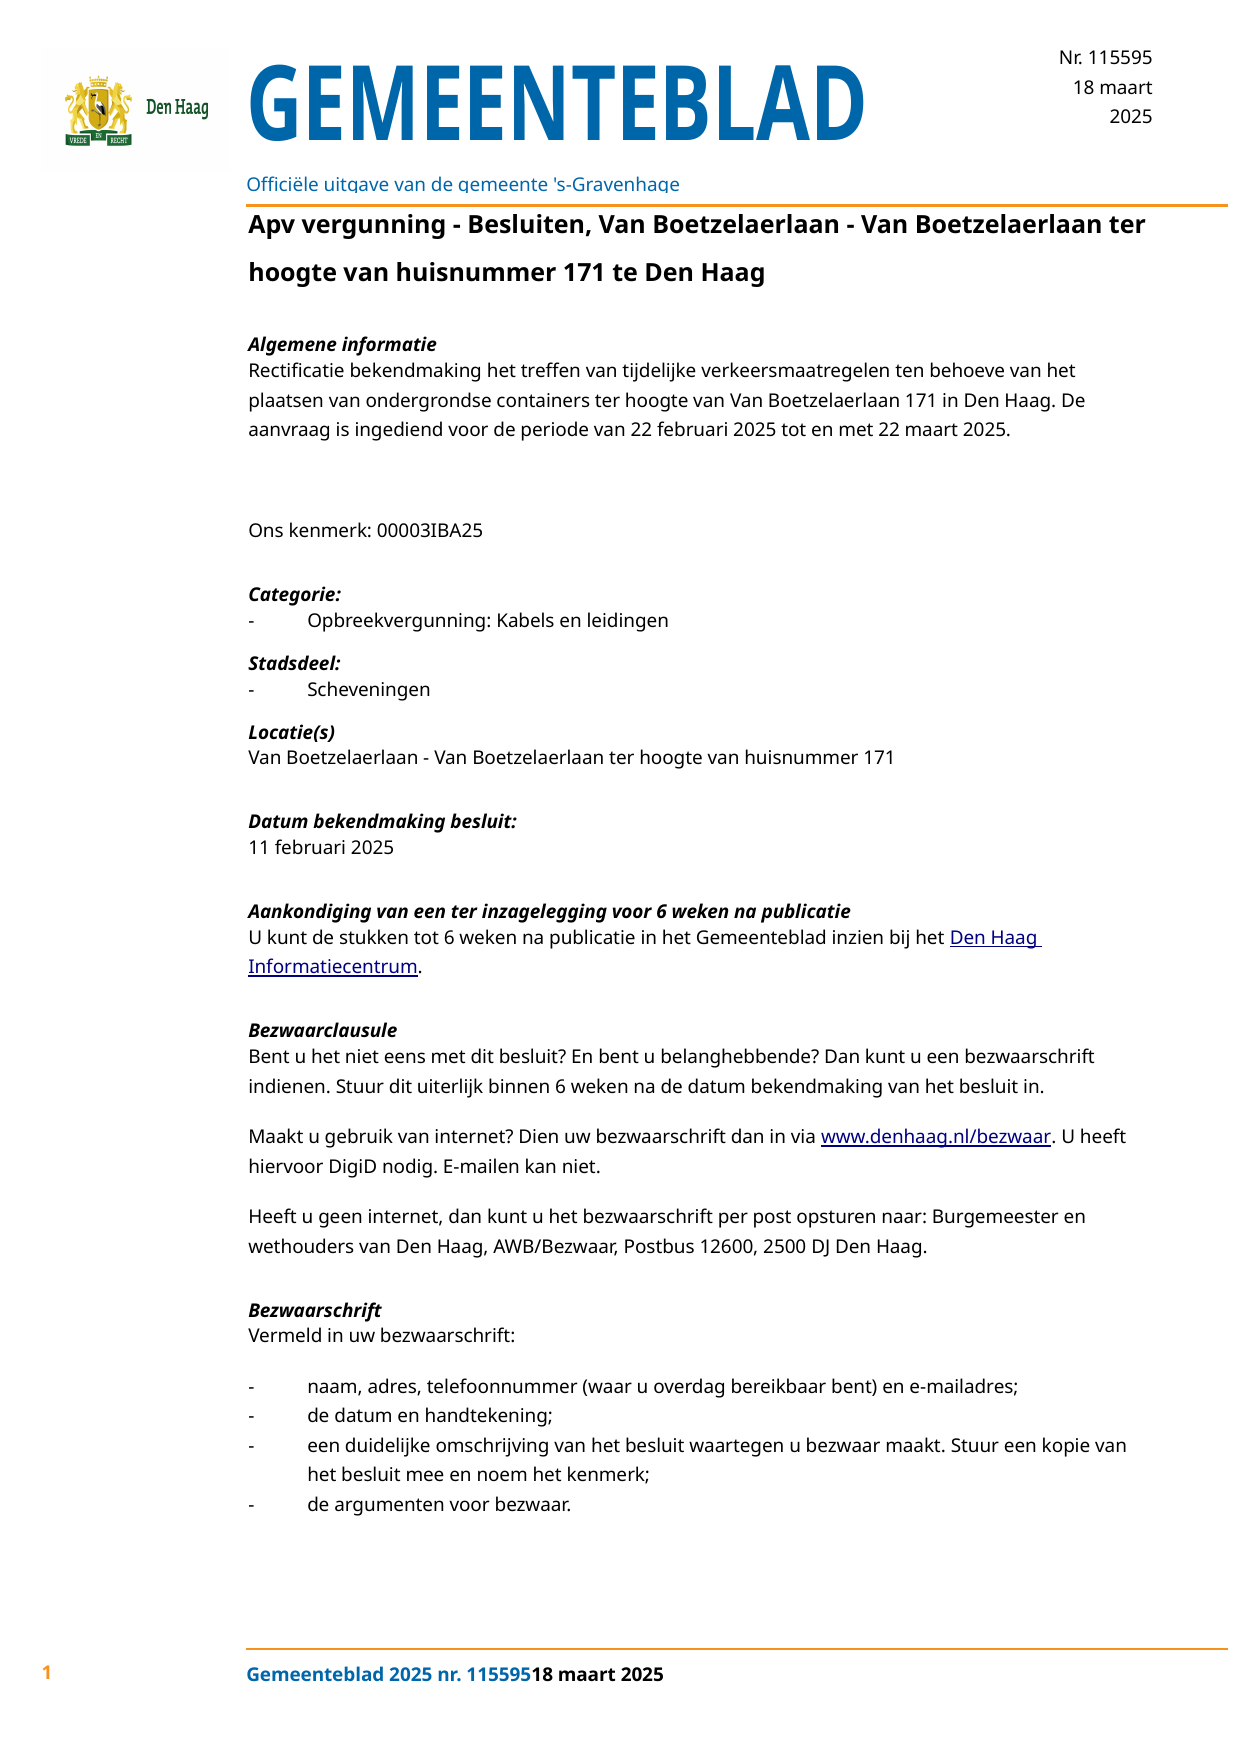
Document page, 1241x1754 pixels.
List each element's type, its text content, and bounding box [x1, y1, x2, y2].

text Datum bekendmaking besluit: [248, 808, 1152, 834]
text Bent u het niet eens met dit besluit? En bent u belanghebbende? Dan kunt u een bezwaarschrift indienen. Stuur dit uiterlijk binnen 6 weken na de datum bekendmaking van het besluit in. [248, 1043, 1152, 1098]
text 11 februari 2025 [248, 834, 1152, 860]
text Heeft u geen internet, dan kunt u het bezwaarschrift per post opsturen naar: Burgemeester en wethouders van Den Haag, AWB/Bezwaar, Postbus 12600, 2500 DJ Den Haag. [248, 1203, 1152, 1258]
list de datum en handtekening; [248, 1402, 1152, 1428]
text Ons kenmerk: 00003IBA25 [248, 517, 1152, 543]
list een duidelijke omschrijving van het besluit waartegen u bezwaar maakt. Stuur een kopie van het besluit mee en noem het kenmerk; [248, 1432, 1152, 1487]
text Maakt u gebruik van internet? Dien uw bezwaarschrift dan in via www.denhaag.nl/bezwaar. U heeft hiervoor DigiD nodig. E-mailen kan niet. [248, 1123, 1152, 1178]
picture [41, 47, 231, 172]
text Vermeld in uw bezwaarschrift: [248, 1322, 1152, 1348]
text Bezwaarschrift [248, 1297, 1152, 1322]
text Categorie: [248, 581, 1152, 607]
text Algemene informatie [248, 331, 1152, 357]
text Apv vergunning - Besluiten, Van Boetzelaerlaan - Van Boetzelaerlaan ter hoogte van huisnummer 171 te Den Haag [248, 207, 1152, 288]
list Scheveningen [248, 676, 1152, 701]
text Aankondiging van een ter inzagelegging voor 6 weken na publicatie [248, 898, 1152, 924]
text Bezwaarclausule [248, 1017, 1152, 1043]
text U kunt de stukken tot 6 weken na publicatie in het Gemeenteblad inzien bij het Den Haag Informatiecentrum. [248, 924, 1152, 979]
text Van Boetzelaerlaan - Van Boetzelaerlaan ter hoogte van huisnummer 171 [248, 744, 1152, 770]
text Rectificatie bekendmaking het treffen van tijdelijke verkeersmaatregelen ten behoeve van het plaatsen van ondergrondse containers ter hoogte van Van Boetzelaerlaan 171 in Den Haag. De aanvraag is ingediend voor de periode van 22 februari 2025 tot en met 22 maart 2025. [248, 357, 1152, 442]
text Stadsdeel: [248, 650, 1152, 676]
list Opbreekvergunning: Kabels en leidingen [248, 607, 1152, 633]
list de argumenten voor bezwaar. [248, 1491, 1152, 1517]
text Locatie(s) [248, 719, 1152, 744]
list naam, adres, telefoonnummer (waar u overdag bereikbaar bent) en e-mailadres; [248, 1373, 1152, 1399]
